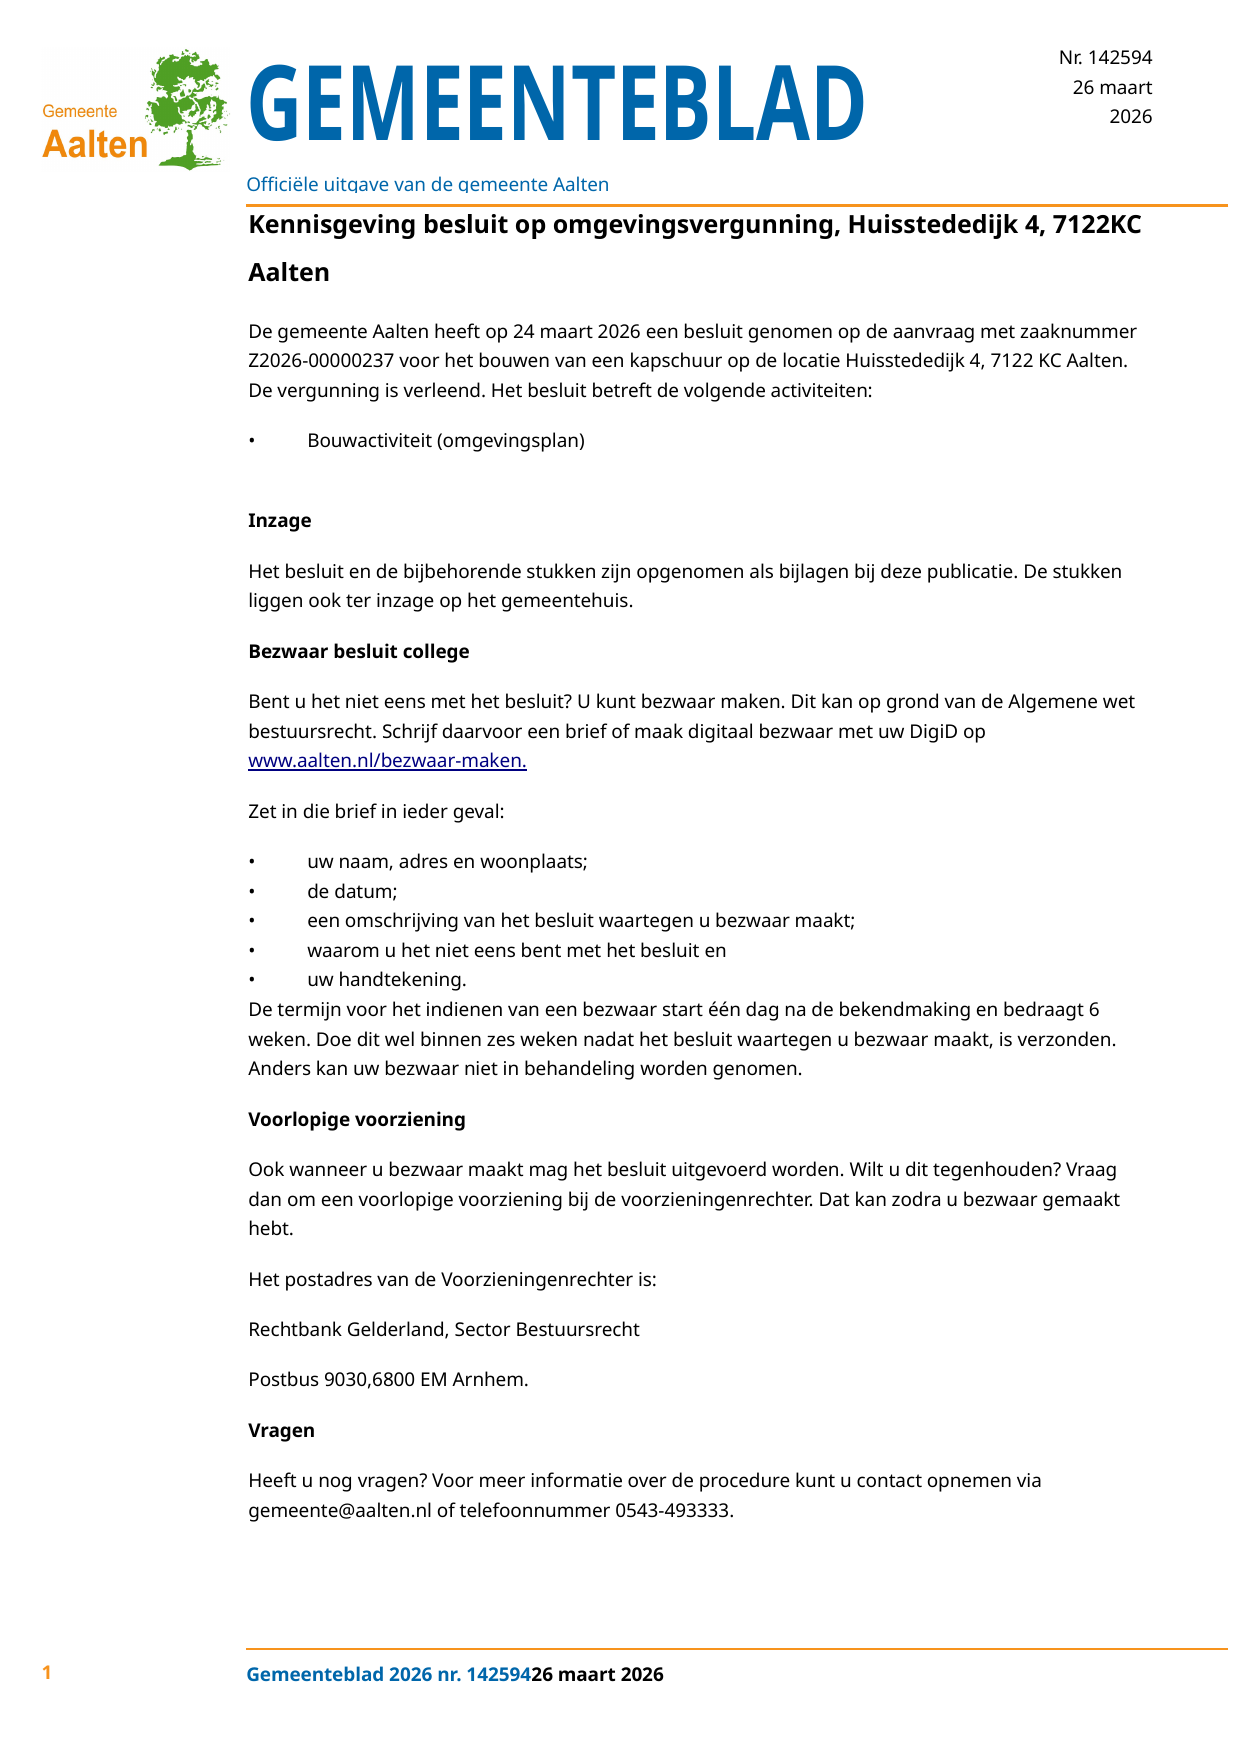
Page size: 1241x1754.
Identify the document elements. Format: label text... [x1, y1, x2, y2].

text Zet in die brief in ieder geval: [248, 798, 1152, 824]
text Vragen [248, 1417, 1152, 1443]
text Inzage [248, 507, 1152, 533]
list Bouwactiviteit (omgevingsplan) [248, 427, 1152, 453]
list waarom u het niet eens bent met het besluit en [248, 937, 1152, 963]
text Heeft u nog vragen? Voor meer informatie over de procedure kunt u contact opnemen via gemeente@aalten.nl of telefoonnummer 0543-493333. [248, 1467, 1152, 1523]
list een omschrijving van het besluit waartegen u bezwaar maakt; [248, 907, 1152, 933]
text Bent u het niet eens met het besluit? U kunt bezwaar maken. Dit kan op grond van de Algemene wet bestuursrecht. Schrijf daarvoor een brief of maak digitaal bezwaar met uw DigiD op www.aalten.nl/bezwaar-maken. [248, 688, 1152, 773]
text Rechtbank Gelderland, Sector Bestuursrecht [248, 1316, 1152, 1342]
list de datum; [248, 878, 1152, 904]
picture [41, 47, 231, 172]
text Bezwaar besluit college [248, 638, 1152, 664]
text Voorlopige voorziening [248, 1106, 1152, 1132]
text Het postadres van de Voorzieningenrechter is: [248, 1266, 1152, 1292]
text Het besluit en de bijbehorende stukken zijn opgenomen als bijlagen bij deze publicatie. De stukken liggen ook ter inzage op het gemeentehuis. [248, 558, 1152, 613]
text De termijn voor het indienen van een bezwaar start één dag na de bekendmaking en bedraagt 6 weken. Doe dit wel binnen zes weken nadat het besluit waartegen u bezwaar maakt, is verzonden. Anders kan uw bezwaar niet in behandeling worden genomen. [248, 996, 1152, 1081]
list uw handtekening. [248, 967, 1152, 992]
list uw naam, adres en woonplaats; [248, 848, 1152, 874]
text Ook wanneer u bezwaar maakt mag het besluit uitgevoerd worden. Wilt u dit tegenhouden? Vraag dan om een voorlopige voorziening bij de voorzieningenrechter. Dat kan zodra u bezwaar gemaakt hebt. [248, 1156, 1152, 1241]
text Postbus 9030,6800 EM Arnhem. [248, 1367, 1152, 1392]
text De gemeente Aalten heeft op 24 maart 2026 een besluit genomen op de aanvraag met zaaknummer Z2026-00000237 voor het bouwen van een kapschuur op de locatie Huisstededijk 4, 7122 KC Aalten. De vergunning is verleend. Het besluit betreft de volgende activiteiten: [248, 318, 1152, 403]
text Kennisgeving besluit op omgevingsvergunning, Huisstededijk 4, 7122KC Aalten [248, 207, 1152, 288]
